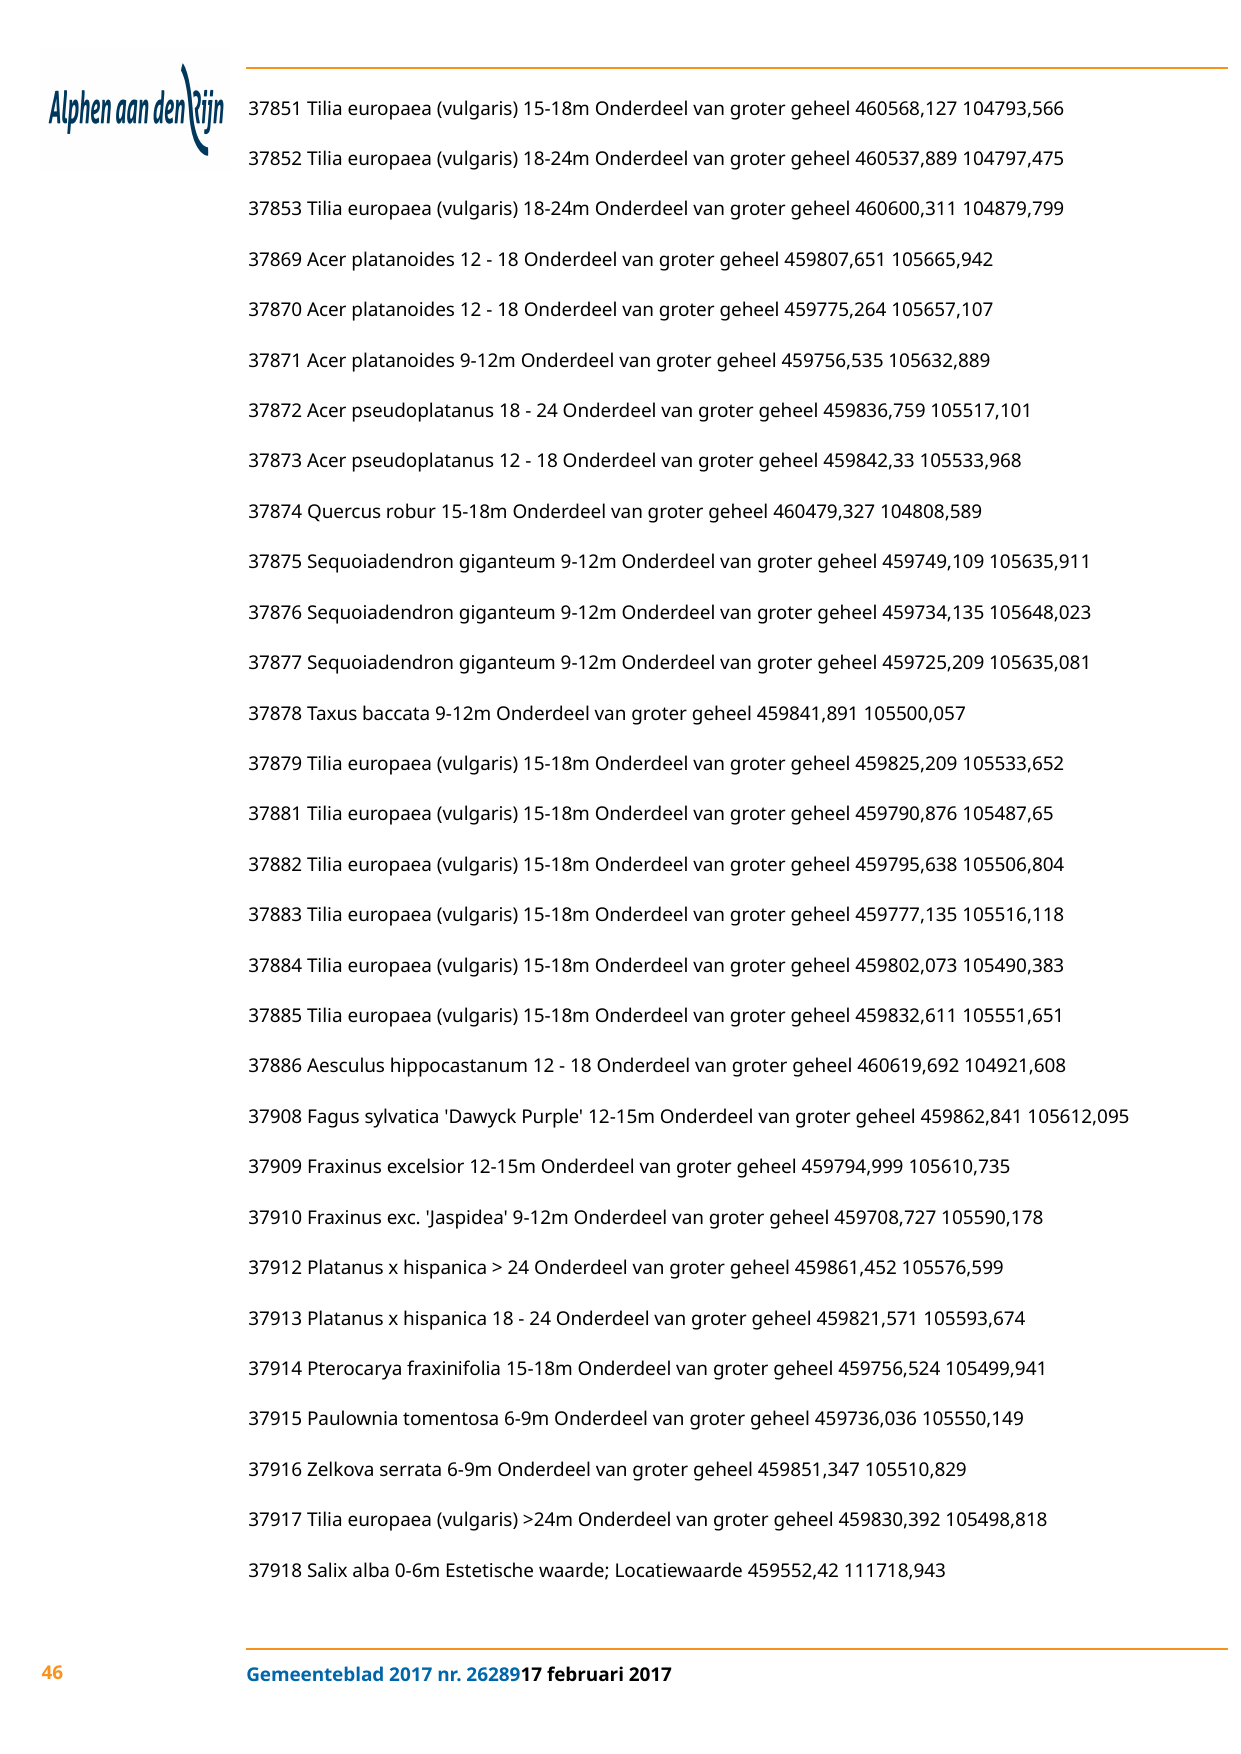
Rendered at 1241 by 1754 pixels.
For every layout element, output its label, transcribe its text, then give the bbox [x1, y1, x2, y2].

text 37876 Sequoiadendron giganteum 9-12m Onderdeel van groter geheel 459734,135 105648,023 [248, 599, 1152, 625]
text 37883 Tilia europaea (vulgaris) 15-18m Onderdeel van groter geheel 459777,135 105516,118 [248, 901, 1152, 927]
picture [41, 47, 231, 172]
text 37853 Tilia europaea (vulgaris) 18-24m Onderdeel van groter geheel 460600,311 104879,799 [248, 196, 1152, 221]
text 37914 Pterocarya fraxinifolia 15-18m Onderdeel van groter geheel 459756,524 105499,941 [248, 1355, 1152, 1381]
text 37872 Acer pseudoplatanus 18 - 24 Onderdeel van groter geheel 459836,759 105517,101 [248, 397, 1152, 423]
text 37916 Zelkova serrata 6-9m Onderdeel van groter geheel 459851,347 105510,829 [248, 1456, 1152, 1482]
text 37912 Platanus x hispanica > 24 Onderdeel van groter geheel 459861,452 105576,599 [248, 1254, 1152, 1280]
text 37869 Acer platanoides 12 - 18 Onderdeel van groter geheel 459807,651 105665,942 [248, 246, 1152, 272]
text 37918 Salix alba 0-6m Estetische waarde; Locatiewaarde 459552,42 111718,943 [248, 1557, 1152, 1583]
text 37870 Acer platanoides 12 - 18 Onderdeel van groter geheel 459775,264 105657,107 [248, 296, 1152, 322]
text 37913 Platanus x hispanica 18 - 24 Onderdeel van groter geheel 459821,571 105593,674 [248, 1305, 1152, 1331]
text 37874 Quercus robur 15-18m Onderdeel van groter geheel 460479,327 104808,589 [248, 498, 1152, 524]
text 37875 Sequoiadendron giganteum 9-12m Onderdeel van groter geheel 459749,109 105635,911 [248, 548, 1152, 574]
text 37881 Tilia europaea (vulgaris) 15-18m Onderdeel van groter geheel 459790,876 105487,65 [248, 801, 1152, 826]
text 37910 Fraxinus exc. 'Jaspidea' 9-12m Onderdeel van groter geheel 459708,727 105590,178 [248, 1204, 1152, 1230]
text 37878 Taxus baccata 9-12m Onderdeel van groter geheel 459841,891 105500,057 [248, 700, 1152, 726]
text 37871 Acer platanoides 9-12m Onderdeel van groter geheel 459756,535 105632,889 [248, 347, 1152, 373]
text 37885 Tilia europaea (vulgaris) 15-18m Onderdeel van groter geheel 459832,611 105551,651 [248, 1002, 1152, 1028]
text 37852 Tilia europaea (vulgaris) 18-24m Onderdeel van groter geheel 460537,889 104797,475 [248, 145, 1152, 171]
text 37917 Tilia europaea (vulgaris) >24m Onderdeel van groter geheel 459830,392 105498,818 [248, 1506, 1152, 1532]
text 37879 Tilia europaea (vulgaris) 15-18m Onderdeel van groter geheel 459825,209 105533,652 [248, 750, 1152, 776]
text 37882 Tilia europaea (vulgaris) 15-18m Onderdeel van groter geheel 459795,638 105506,804 [248, 851, 1152, 877]
text 37877 Sequoiadendron giganteum 9-12m Onderdeel van groter geheel 459725,209 105635,081 [248, 649, 1152, 675]
text 37851 Tilia europaea (vulgaris) 15-18m Onderdeel van groter geheel 460568,127 104793,566 [248, 95, 1152, 121]
text 37908 Fagus sylvatica 'Dawyck Purple' 12-15m Onderdeel van groter geheel 459862,841 105612,095 [248, 1103, 1152, 1129]
text 37884 Tilia europaea (vulgaris) 15-18m Onderdeel van groter geheel 459802,073 105490,383 [248, 952, 1152, 978]
text 37915 Paulownia tomentosa 6-9m Onderdeel van groter geheel 459736,036 105550,149 [248, 1406, 1152, 1431]
text 37909 Fraxinus excelsior 12-15m Onderdeel van groter geheel 459794,999 105610,735 [248, 1153, 1152, 1179]
text 37873 Acer pseudoplatanus 12 - 18 Onderdeel van groter geheel 459842,33 105533,968 [248, 448, 1152, 473]
text 37886 Aesculus hippocastanum 12 - 18 Onderdeel van groter geheel 460619,692 104921,608 [248, 1053, 1152, 1078]
